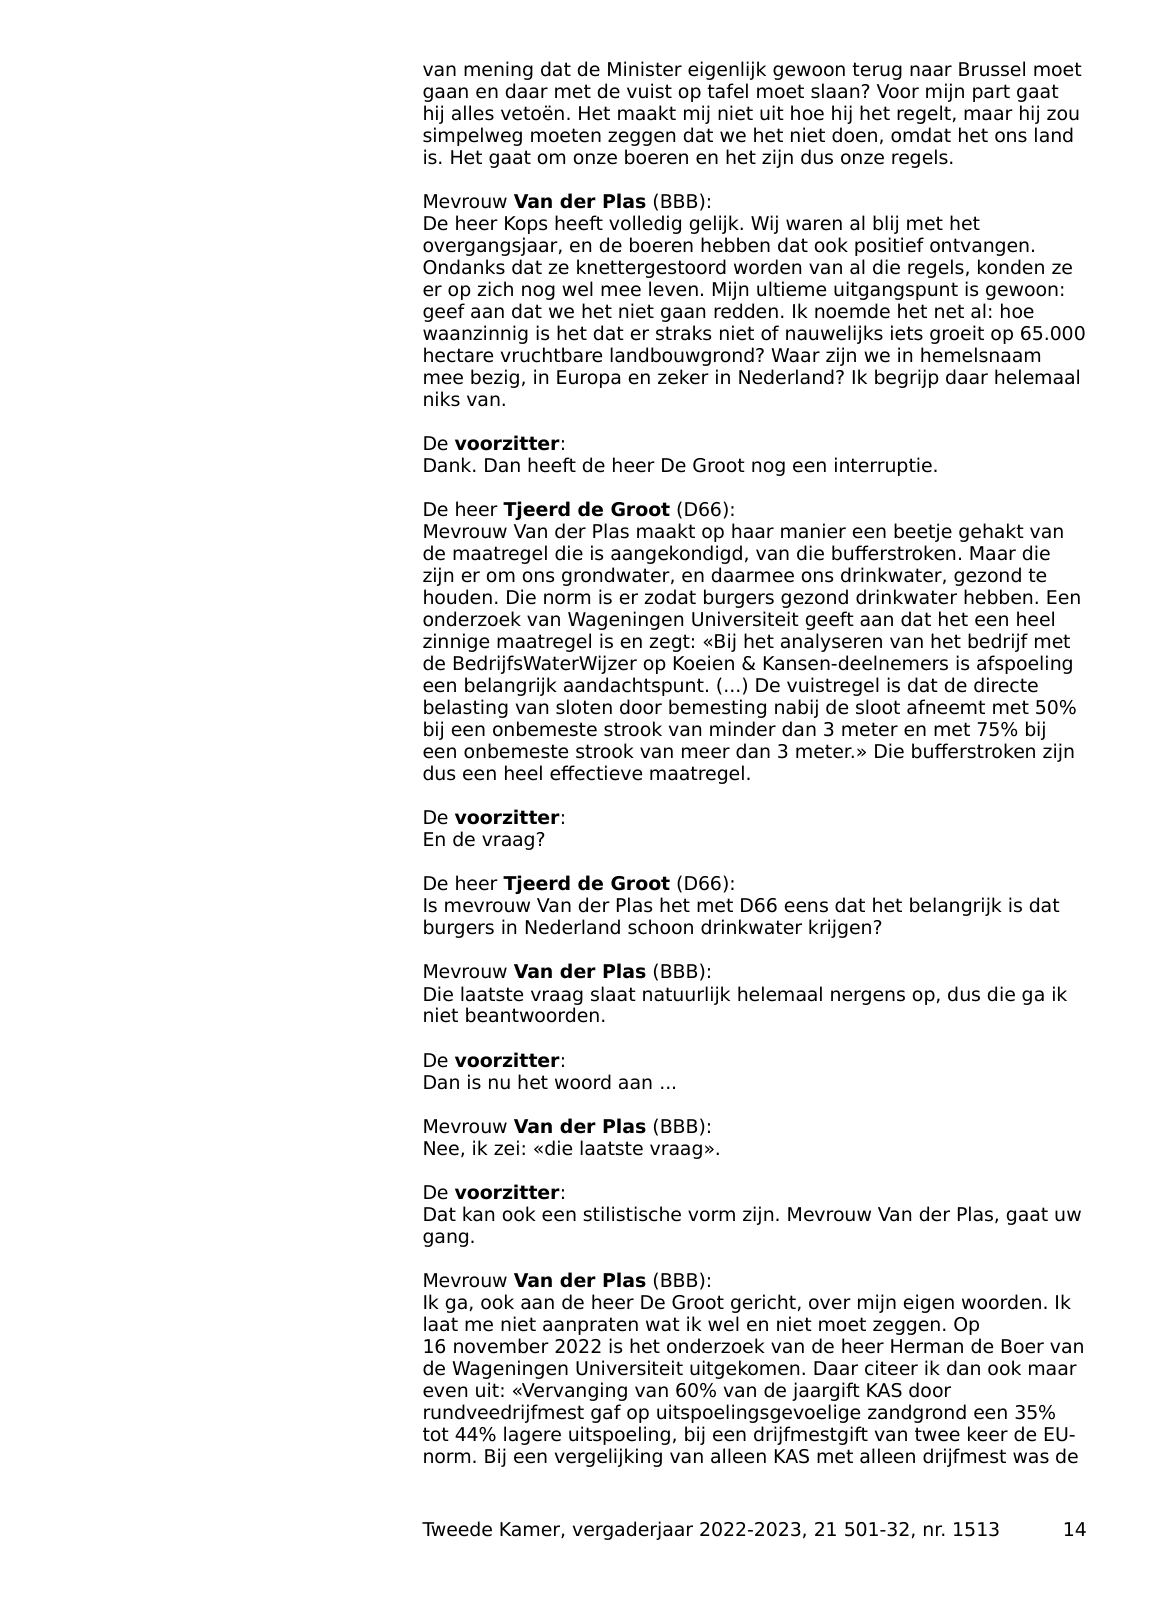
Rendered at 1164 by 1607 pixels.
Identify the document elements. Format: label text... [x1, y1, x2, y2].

text En de vraag? [422, 829, 1087, 851]
text Mevrouw Van der Plas (BBB): [422, 191, 1087, 213]
text De heer Tjeerd de Groot (D66): [422, 499, 1087, 521]
text Mevrouw Van der Plas (BBB): [422, 1270, 1087, 1292]
text Dank. Dan heeft de heer De Groot nog een interruptie. [422, 455, 1087, 477]
text Dat kan ook een stilistische vorm zijn. Mevrouw Van der Plas, gaat uw gang. [422, 1204, 1087, 1248]
text Mevrouw Van der Plas (BBB): [422, 961, 1087, 983]
text De heer Kops heeft volledig gelijk. Wij waren al blij met het overgangsjaar, en de boeren hebben dat ook positief ontvangen. Ondanks dat ze knettergestoord worden van al die regels, konden ze er op zich nog wel mee leven. Mijn ultieme uitgangspunt is gewoon: geef aan dat we het niet gaan redden. Ik noemde het net al: hoe waanzinnig is het dat er straks niet of nauwelijks iets groeit op 65.000 hectare vruchtbare landbouwgrond? Waar zijn we in hemelsnaam mee bezig, in Europa en zeker in Nederland? Ik begrijp daar helemaal niks van. [422, 213, 1087, 411]
text De voorzitter: [422, 807, 1087, 829]
text van mening dat de Minister eigenlijk gewoon terug naar Brussel moet gaan en daar met de vuist op tafel moet slaan? Voor mijn part gaat hij alles vetoën. Het maakt mij niet uit hoe hij het regelt, maar hij zou simpelweg moeten zeggen dat we het niet doen, omdat het ons land is. Het gaat om onze boeren en het zijn dus onze regels. [422, 59, 1087, 169]
text Mevrouw Van der Plas (BBB): [422, 1116, 1087, 1138]
text De voorzitter: [422, 1182, 1087, 1204]
text De voorzitter: [422, 1049, 1087, 1072]
text Die laatste vraag slaat natuurlijk helemaal nergens op, dus die ga ik niet beantwoorden. [422, 983, 1087, 1027]
text Mevrouw Van der Plas maakt op haar manier een beetje gehakt van de maatregel die is aangekondigd, van die bufferstroken. Maar die zijn er om ons grondwater, en daarmee ons drinkwater, gezond te houden. Die norm is er zodat burgers gezond drinkwater hebben. Een onderzoek van Wageningen Universiteit geeft aan dat het een heel zinnige maatregel is en zegt: «Bij het analyseren van het bedrijf met de BedrijfsWaterWijzer op Koeien & Kansen-deelnemers is afspoeling een belangrijk aandachtspunt. (...) De vuistregel is dat de directe belasting van sloten door bemesting nabij de sloot afneemt met 50% bij een onbemeste strook van minder dan 3 meter en met 75% bij een onbemeste strook van meer dan 3 meter.» Die bufferstroken zijn dus een heel effectieve maatregel. [422, 521, 1087, 785]
text Is mevrouw Van der Plas het met D66 eens dat het belangrijk is dat burgers in Nederland schoon drinkwater krijgen? [422, 895, 1087, 939]
text Dan is nu het woord aan ... [422, 1072, 1087, 1093]
text De voorzitter: [422, 433, 1087, 455]
text Nee, ik zei: «die laatste vraag». [422, 1138, 1087, 1160]
text Ik ga, ook aan de heer De Groot gericht, over mijn eigen woorden. Ik laat me niet aanpraten wat ik wel en niet moet zeggen. Op 16 november 2022 is het onderzoek van de heer Herman de Boer van de Wageningen Universiteit uitgekomen. Daar citeer ik dan ook maar even uit: «Vervanging van 60% van de jaargift KAS door rundveedrijfmest gaf op uitspoelingsgevoelige zandgrond een 35% tot 44% lagere uitspoeling, bij een drijfmestgift van twee keer de EU-norm. Bij een vergelijking van alleen KAS met alleen drijfmest was de [422, 1292, 1087, 1468]
text De heer Tjeerd de Groot (D66): [422, 873, 1087, 895]
